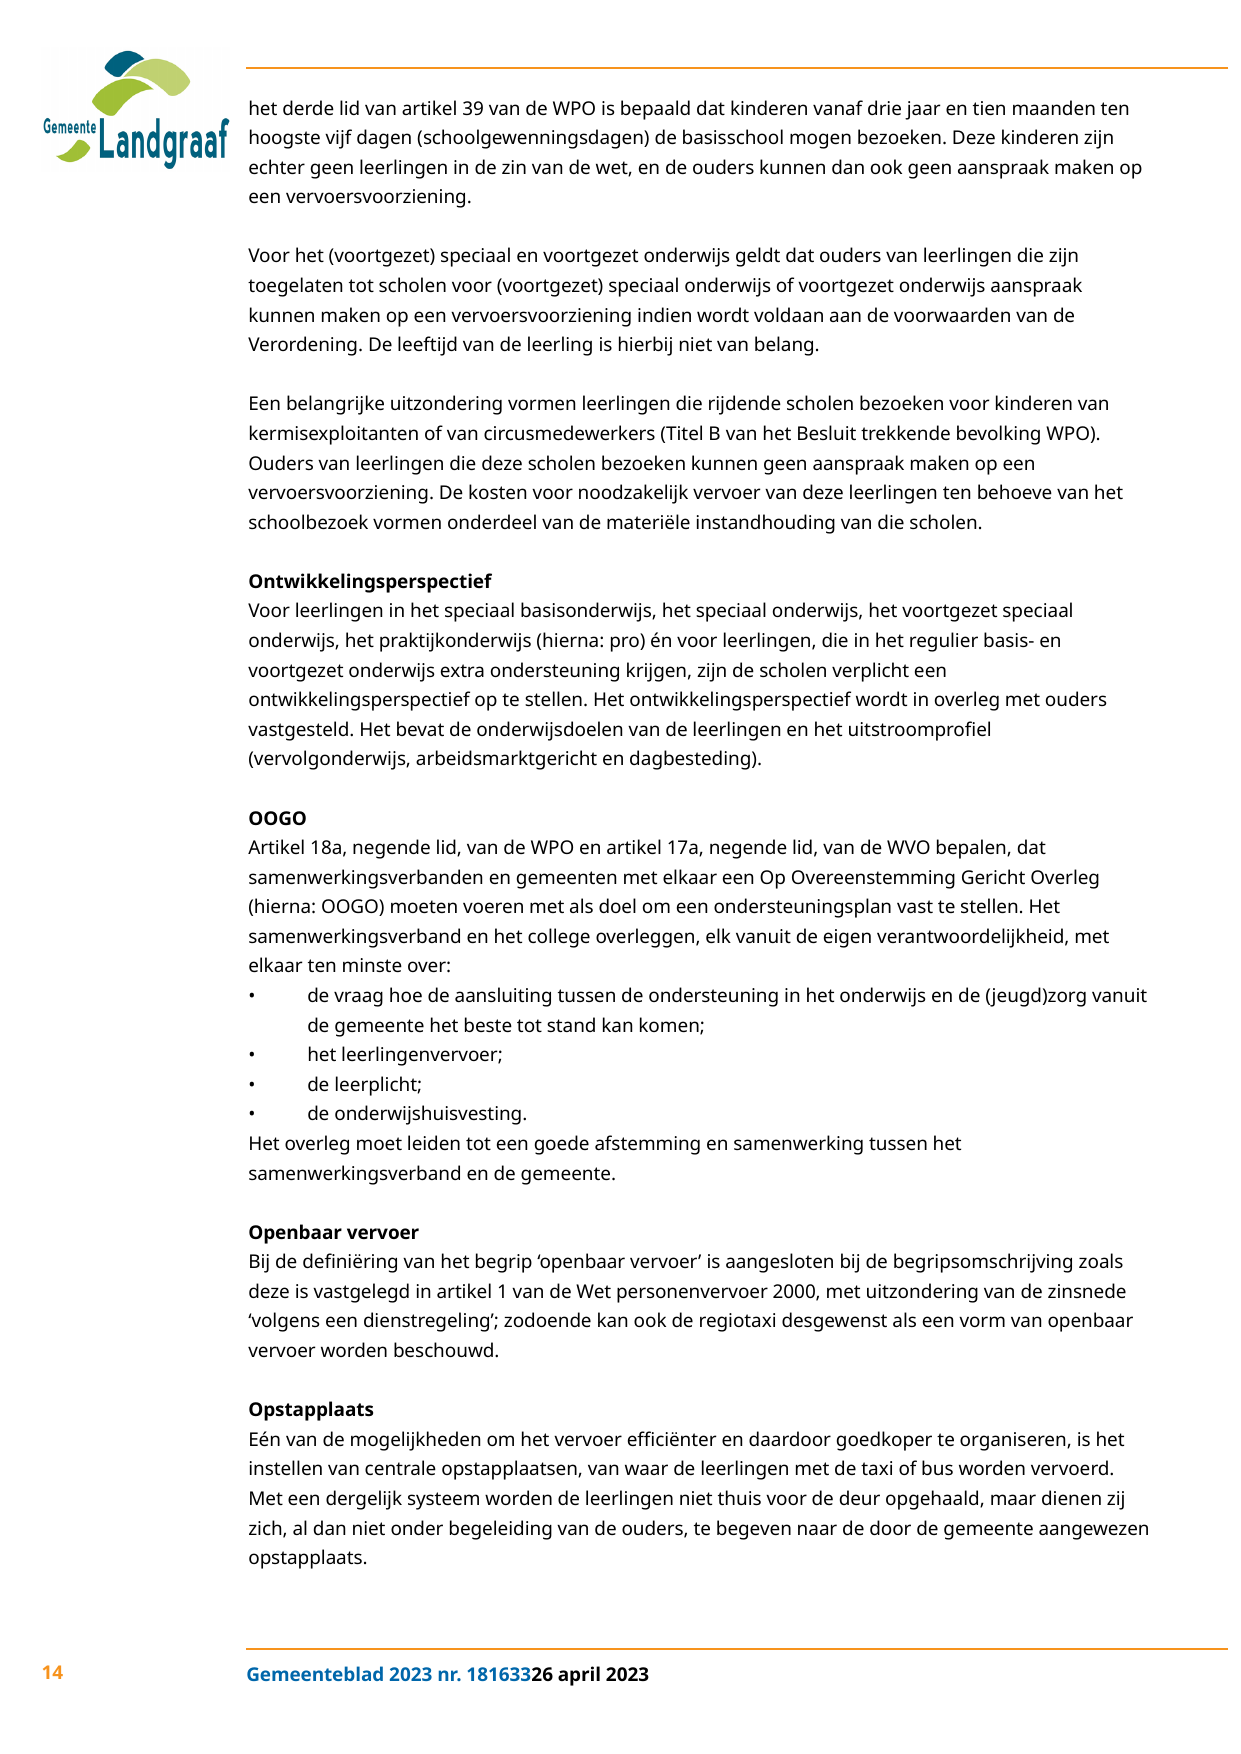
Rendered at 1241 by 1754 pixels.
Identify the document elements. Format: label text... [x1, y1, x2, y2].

picture [41, 47, 231, 172]
text Eén van de mogelijkheden om het vervoer efficiënter en daardoor goedkoper te organiseren, is het instellen van centrale opstapplaatsen, van waar de leerlingen met de taxi of bus worden vervoerd. Met een dergelijk systeem worden de leerlingen niet thuis voor de deur opgehaald, maar dienen zij zich, al dan niet onder begeleiding van de ouders, te begeven naar de door de gemeente aangewezen opstapplaats. [248, 1426, 1152, 1570]
list de vraag hoe de aansluiting tussen de ondersteuning in het onderwijs en de (jeugd)zorg vanuit de gemeente het beste tot stand kan komen; [248, 982, 1152, 1038]
text Het overleg moet leiden tot een goede afstemming en samenwerking tussen het samenwerkingsverband en de gemeente. [248, 1130, 1152, 1186]
list de onderwijshuisvesting. [248, 1101, 1152, 1126]
text Voor het (voortgezet) speciaal en voortgezet onderwijs geldt dat ouders van leerlingen die zijn toegelaten tot scholen voor (voortgezet) speciaal onderwijs of voortgezet onderwijs aanspraak kunnen maken op een vervoersvoorziening indien wordt voldaan aan de voorwaarden van de Verordening. De leeftijd van de leerling is hierbij niet van belang. [248, 243, 1152, 357]
text OOGO [248, 805, 1152, 831]
text het derde lid van artikel 39 van de WPO is bepaald dat kinderen vanaf drie jaar en tien maanden ten hoogste vijf dagen (schoolgewenningsdagen) de basisschool mogen bezoeken. Deze kinderen zijn echter geen leerlingen in de zin van de wet, en de ouders kunnen dan ook geen aanspraak maken op een vervoersvoorziening. [248, 95, 1152, 209]
text Ontwikkelingsperspectief [248, 568, 1152, 594]
text Openbaar vervoer [248, 1219, 1152, 1245]
text Een belangrijke uitzondering vormen leerlingen die rijdende scholen bezoeken voor kinderen van kermisexploitanten of van circusmedewerkers (Titel B van het Besluit trekkende bevolking WPO). Ouders van leerlingen die deze scholen bezoeken kunnen geen aanspraak maken op een vervoersvoorziening. De kosten voor noodzakelijk vervoer van deze leerlingen ten behoeve van het schoolbezoek vormen onderdeel van de materiële instandhouding van die scholen. [248, 391, 1152, 535]
list de leerplicht; [248, 1071, 1152, 1097]
text Voor leerlingen in het speciaal basisonderwijs, het speciaal onderwijs, het voortgezet speciaal onderwijs, het praktijkonderwijs (hierna: pro) én voor leerlingen, die in het regulier basis- en voortgezet onderwijs extra ondersteuning krijgen, zijn de scholen verplicht een ontwikkelingsperspectief op te stellen. Het ontwikkelingsperspectief wordt in overleg met ouders vastgesteld. Het bevat de onderwijsdoelen van de leerlingen en het uitstroomprofiel (vervolgonderwijs, arbeidsmarktgericht en dagbesteding). [248, 598, 1152, 771]
text Opstapplaats [248, 1396, 1152, 1422]
text Bij de definiëring van het begrip ‘openbaar vervoer’ is aangesloten bij de begripsomschrijving zoals deze is vastgelegd in artikel 1 van de Wet personenvervoer 2000, met uitzondering van de zinsnede ‘volgens een dienstregeling’; zodoende kan ook de regiotaxi desgewenst als een vorm van openbaar vervoer worden beschouwd. [248, 1248, 1152, 1363]
list het leerlingenvervoer; [248, 1041, 1152, 1067]
text Artikel 18a, negende lid, van de WPO en artikel 17a, negende lid, van de WVO bepalen, dat samenwerkingsverbanden en gemeenten met elkaar een Op Overeenstemming Gericht Overleg (hierna: OOGO) moeten voeren met als doel om een ondersteuningsplan vast te stellen. Het samenwerkingsverband en het college overleggen, elk vanuit de eigen verantwoordelijkheid, met elkaar ten minste over: [248, 834, 1152, 978]
